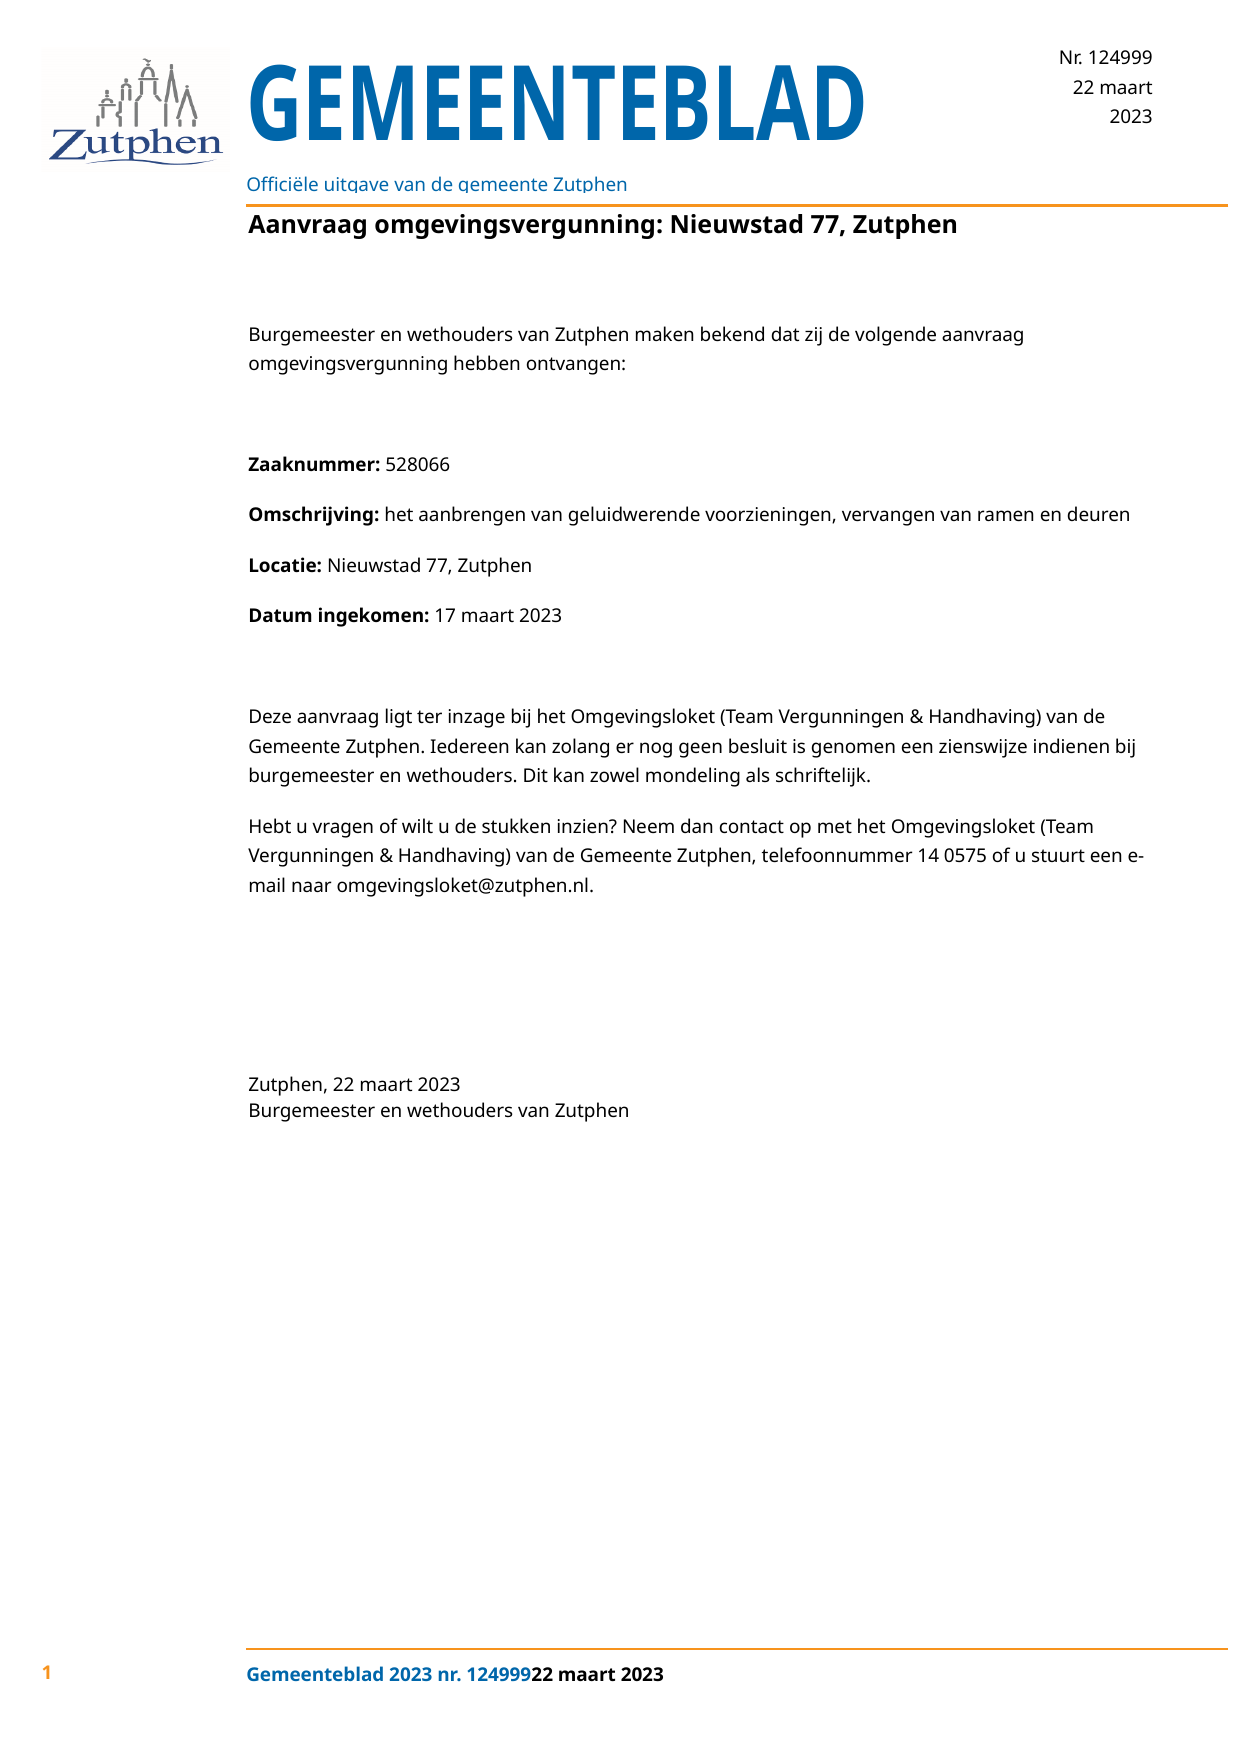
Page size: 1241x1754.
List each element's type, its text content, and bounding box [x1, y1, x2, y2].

text Datum ingekomen: 17 maart 2023 [248, 602, 1152, 628]
text Omschrijving: het aanbrengen van geluidwerende voorzieningen, vervangen van ramen en deuren [248, 502, 1152, 527]
text Burgemeester en wethouders van Zutphen [248, 1097, 1152, 1122]
text Deze aanvraag ligt ter inzage bij het Omgevingsloket (Team Vergunningen & Handhaving) van de Gemeente Zutphen. Iedereen kan zolang er nog geen besluit is genomen een zienswijze indienen bij burgemeester en wethouders. Dit kan zowel mondeling als schriftelijk. [248, 703, 1152, 788]
text Aanvraag omgevingsvergunning: Nieuwstad 77, Zutphen [248, 207, 1152, 241]
text Locatie: Nieuwstad 77, Zutphen [248, 552, 1152, 578]
picture [41, 47, 231, 172]
text Zaaknummer: 528066 [248, 451, 1152, 477]
text Zutphen, 22 maart 2023 [248, 1071, 1152, 1097]
text Hebt u vragen of wilt u de stukken inzien? Neem dan contact op met het Omgevingsloket (Team Vergunningen & Handhaving) van de Gemeente Zutphen, telefoonnummer 14 0575 of u stuurt een e-mail naar omgevingsloket@zutphen.nl. [248, 813, 1152, 898]
text Burgemeester en wethouders van Zutphen maken bekend dat zij de volgende aanvraag omgevingsvergunning hebben ontvangen: [248, 321, 1152, 376]
